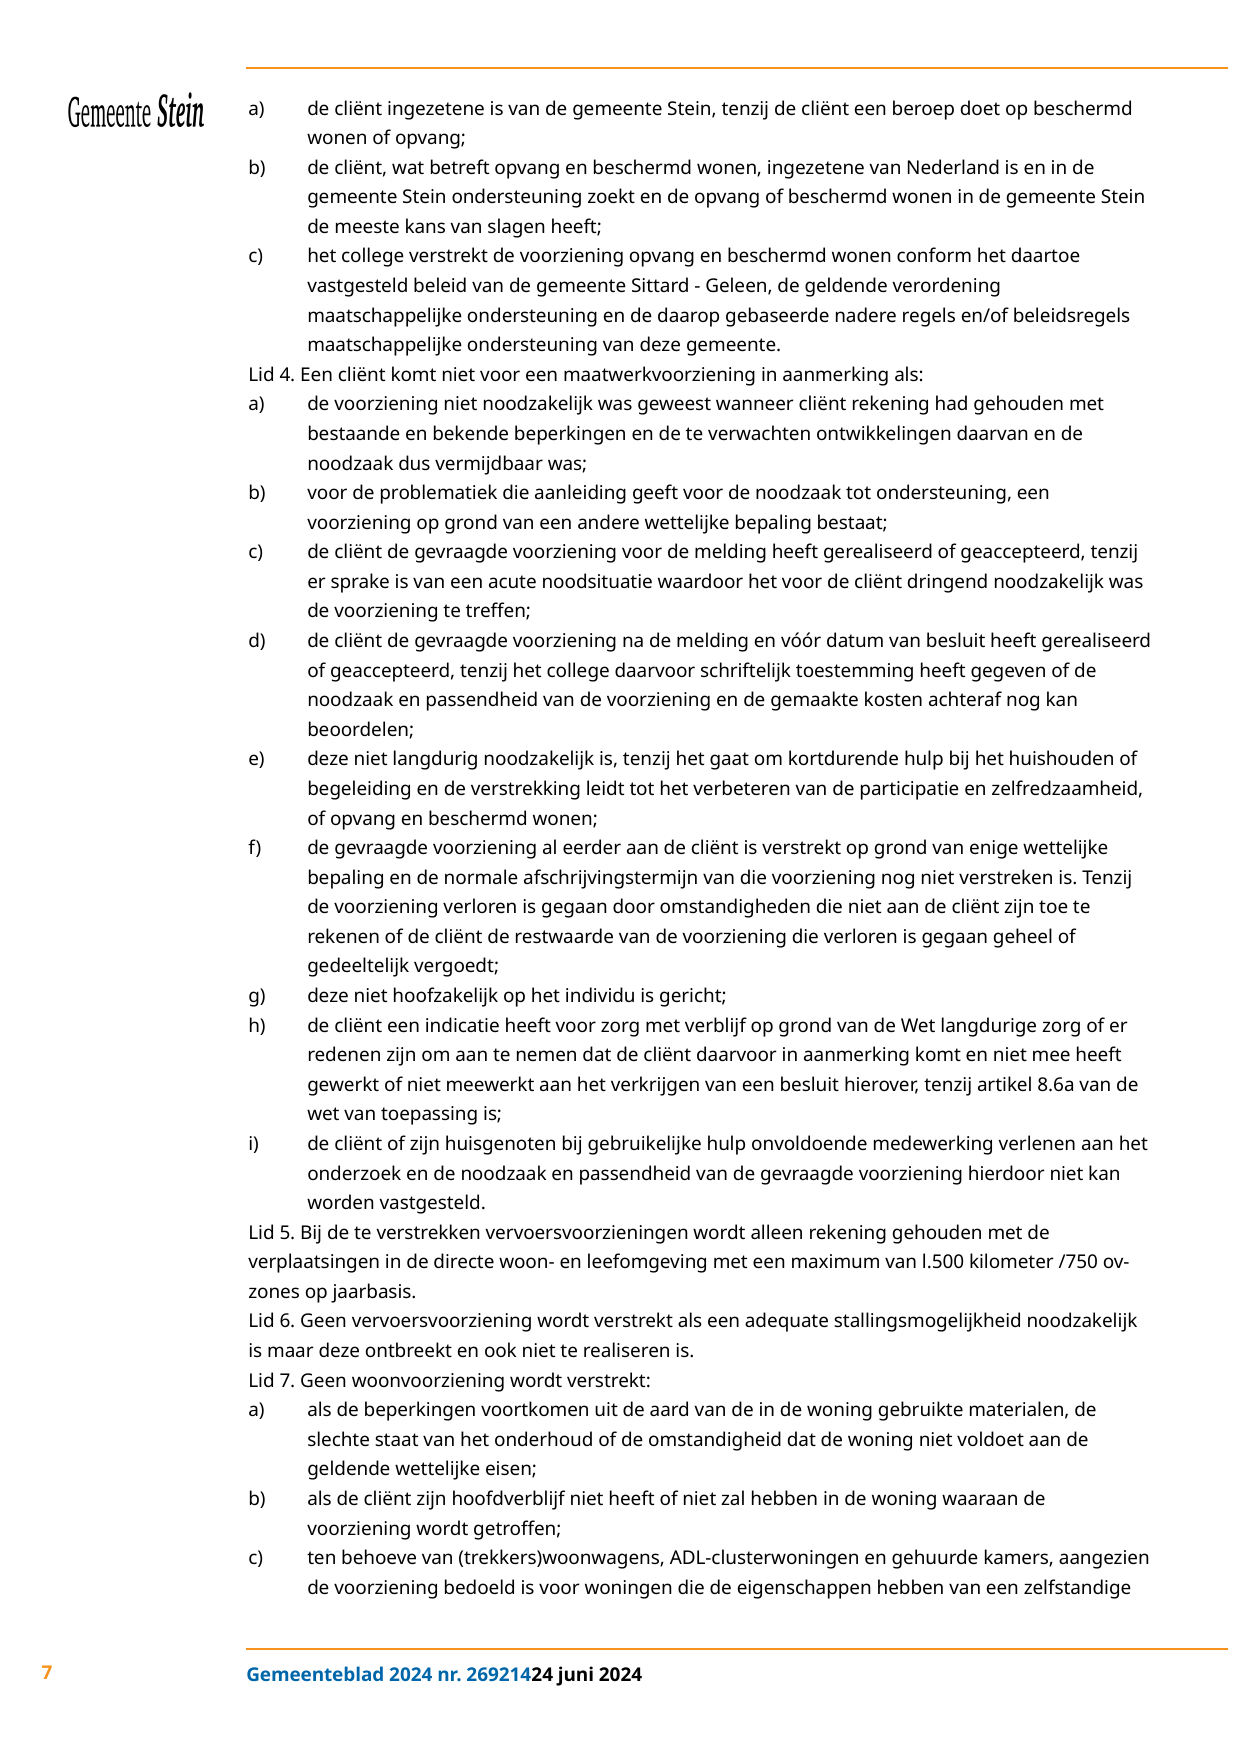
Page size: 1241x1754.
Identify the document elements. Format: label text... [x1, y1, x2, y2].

list de cliënt, wat betreft opvang en beschermd wonen, ingezetene van Nederland is en in de gemeente Stein ondersteuning zoekt en de opvang of beschermd wonen in de gemeente Stein de meeste kans van slagen heeft; [248, 154, 1152, 239]
list het college verstrekt de voorziening opvang en beschermd wonen conform het daartoe vastgesteld beleid van de gemeente Sittard - Geleen, de geldende verordening maatschappelijke ondersteuning en de daarop gebaseerde nadere regels en/of beleidsregels maatschappelijke ondersteuning van deze gemeente. [248, 243, 1152, 357]
list de cliënt de gevraagde voorziening na de melding en vóór datum van besluit heeft gerealiseerd of geaccepteerd, tenzij het college daarvoor schriftelijk toestemming heeft gegeven of de noodzaak en passendheid van de voorziening en de gemaakte kosten achteraf nog kan beoordelen; [248, 627, 1152, 742]
list de voorziening niet noodzakelijk was geweest wanneer cliënt rekening had gehouden met bestaande en bekende beperkingen en de te verwachten ontwikkelingen daarvan en de noodzaak dus vermijdbaar was; [248, 391, 1152, 476]
list deze niet langdurig noodzakelijk is, tenzij het gaat om kortdurende hulp bij het huishouden of begeleiding en de verstrekking leidt tot het verbeteren van de participatie en zelfredzaamheid, of opvang en beschermd wonen; [248, 746, 1152, 831]
list de gevraagde voorziening al eerder aan de cliënt is verstrekt op grond van enige wettelijke bepaling en de normale afschrijvingstermijn van die voorziening nog niet verstreken is. Tenzij de voorziening verloren is gegaan door omstandigheden die niet aan de cliënt zijn toe te rekenen of de cliënt de restwaarde van de voorziening die verloren is gegaan geheel of gedeeltelijk vergoedt; [248, 834, 1152, 978]
list als de cliënt zijn hoofdverblijf niet heeft of niet zal hebben in de woning waaraan de voorziening wordt getroffen; [248, 1485, 1152, 1541]
list de cliënt ingezetene is van de gemeente Stein, tenzij de cliënt een beroep doet op beschermd wonen of opvang; [248, 95, 1152, 150]
text Lid 4. Een cliënt komt niet voor een maatwerkvoorziening in aanmerking als: [248, 361, 1152, 387]
list als de beperkingen voortkomen uit de aard van de in de woning gebruikte materialen, de slechte staat van het onderhoud of de omstandigheid dat de woning niet voldoet aan de geldende wettelijke eisen; [248, 1396, 1152, 1481]
list ten behoeve van (trekkers)woonwagens, ADL‐clusterwoningen en gehuurde kamers, aangezien de voorziening bedoeld is voor woningen die de eigenschappen hebben van een zelfstandige [248, 1544, 1152, 1600]
text Lid 5. Bij de te verstrekken vervoersvoorzieningen wordt alleen rekening gehouden met de verplaatsingen in de directe woon- en leefomgeving met een maximum van l.500 kilometer /750 ov-zones op jaarbasis. [248, 1219, 1152, 1304]
list deze niet hoofzakelijk op het individu is gericht; [248, 982, 1152, 1008]
list voor de problematiek die aanleiding geeft voor de noodzaak tot ondersteuning, een voorziening op grond van een andere wettelijke bepaling bestaat; [248, 479, 1152, 535]
list de cliënt of zijn huisgenoten bij gebruikelijke hulp onvoldoende medewerking verlenen aan het onderzoek en de noodzaak en passendheid van de gevraagde voorziening hierdoor niet kan worden vastgesteld. [248, 1130, 1152, 1215]
list de cliënt de gevraagde voorziening voor de melding heeft gerealiseerd of geaccepteerd, tenzij er sprake is van een acute noodsituatie waardoor het voor de cliënt dringend noodzakelijk was de voorziening te treffen; [248, 538, 1152, 623]
list de cliënt een indicatie heeft voor zorg met verblijf op grond van de Wet langdurige zorg of er redenen zijn om aan te nemen dat de cliënt daarvoor in aanmerking komt en niet mee heeft gewerkt of niet meewerkt aan het verkrijgen van een besluit hierover, tenzij artikel 8.6a van de wet van toepassing is; [248, 1012, 1152, 1126]
text Lid 6. Geen vervoersvoorziening wordt verstrekt als een adequate stallingsmogelijkheid noodzakelijk is maar deze ontbreekt en ook niet te realiseren is. [248, 1308, 1152, 1363]
picture [41, 47, 231, 172]
text Lid 7. Geen woonvoorziening wordt verstrekt: [248, 1367, 1152, 1393]
